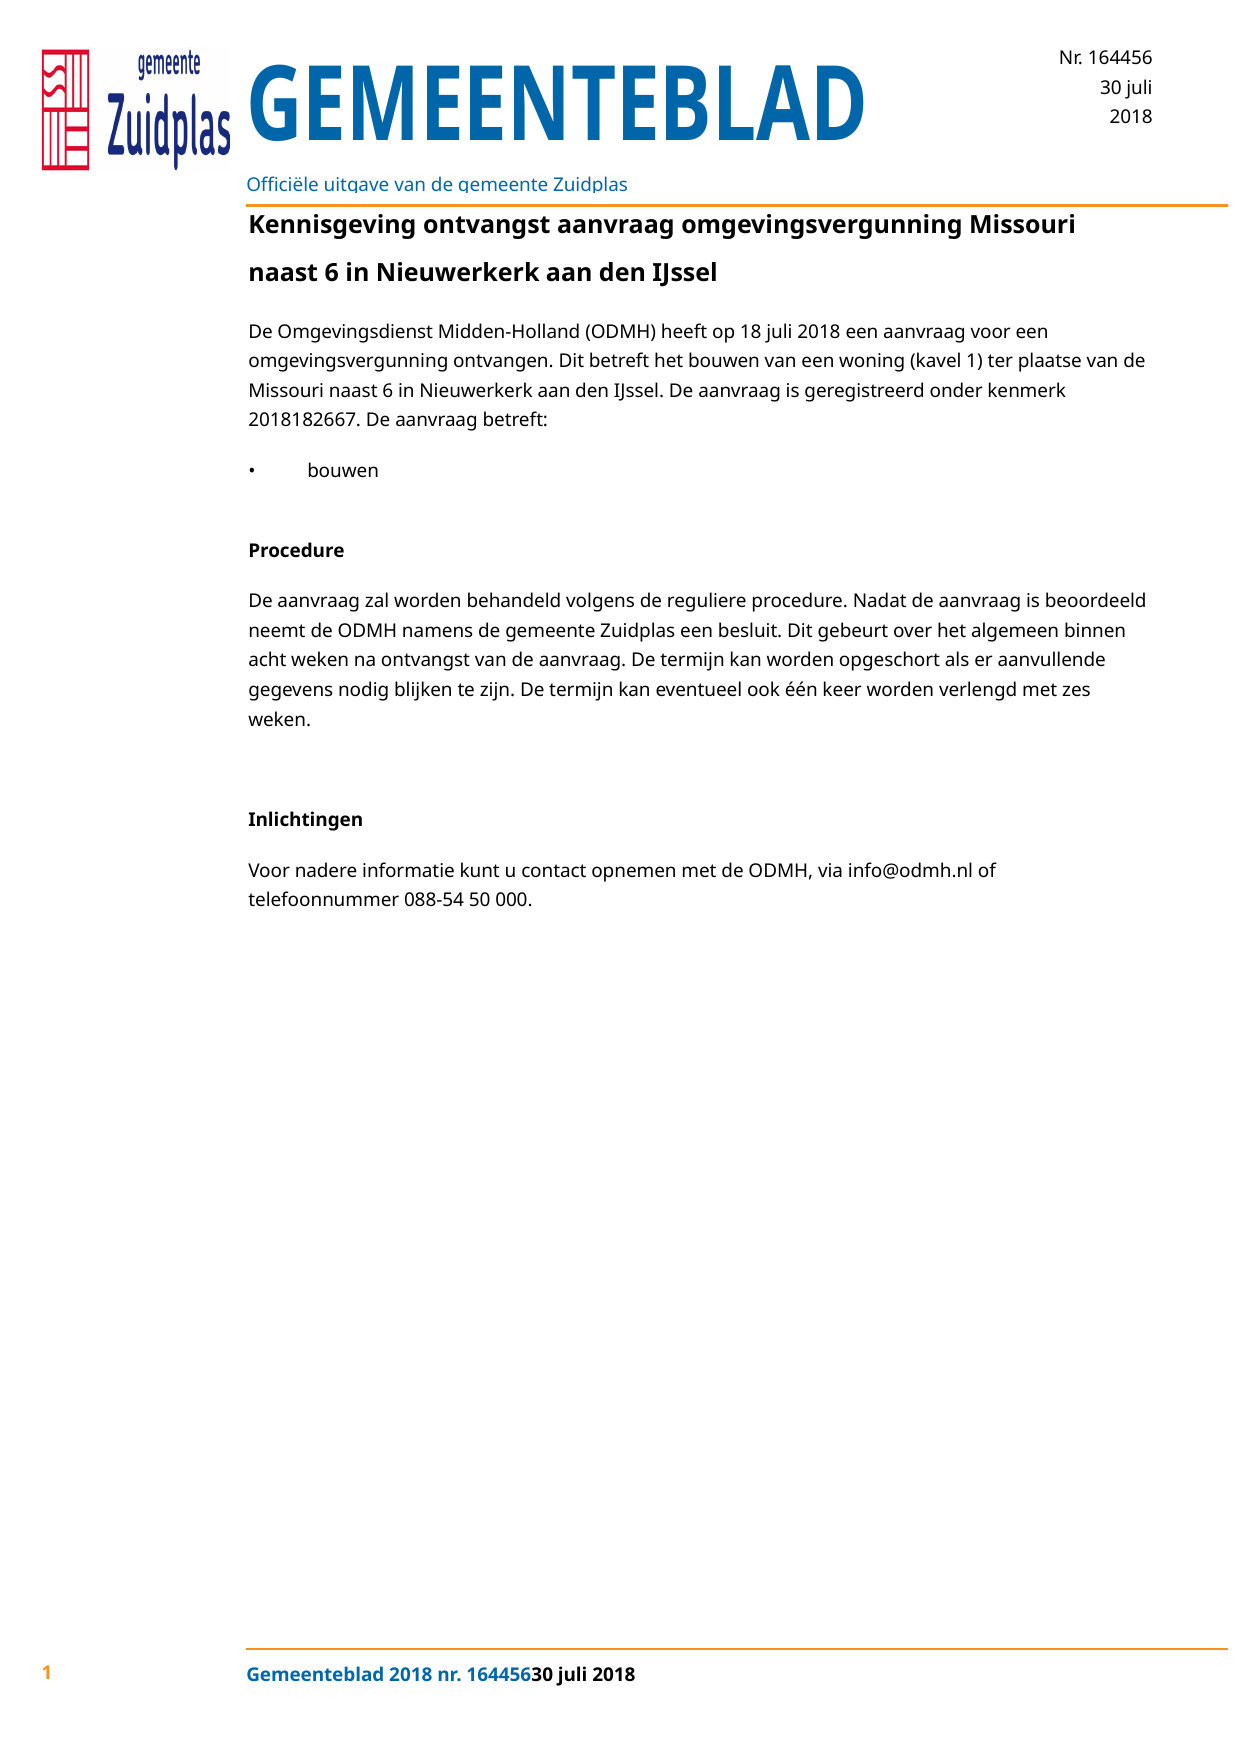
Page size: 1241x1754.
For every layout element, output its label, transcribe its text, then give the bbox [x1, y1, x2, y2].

list bouwen [248, 457, 1152, 483]
text De Omgevingsdienst Midden-Holland (ODMH) heeft op 18 juli 2018 een aanvraag voor een omgevingsvergunning ontvangen. Dit betreft het bouwen van een woning (kavel 1) ter plaatse van de Missouri naast 6 in Nieuwerkerk aan den IJssel. De aanvraag is geregistreerd onder kenmerk 2018182667. De aanvraag betreft: [248, 318, 1152, 432]
text Procedure [248, 537, 1152, 563]
text De aanvraag zal worden behandeld volgens de reguliere procedure. Nadat de aanvraag is beoordeeld neemt de ODMH namens de gemeente Zuidplas een besluit. Dit gebeurt over het algemeen binnen acht weken na ontvangst van de aanvraag. De termijn kan worden opgeschort als er aanvullende gegevens nodig blijken te zijn. De termijn kan eventueel ook één keer worden verlengd met zes weken. [248, 587, 1152, 732]
text Inlichtingen [248, 807, 1152, 832]
text Kennisgeving ontvangst aanvraag omgevingsvergunning Missouri naast 6 in Nieuwerkerk aan den IJssel [248, 207, 1152, 288]
text Voor nadere informatie kunt u contact opnemen met de ODMH, via info@odmh.nl of telefoonnummer 088-54 50 000. [248, 857, 1152, 912]
picture [41, 47, 231, 172]
